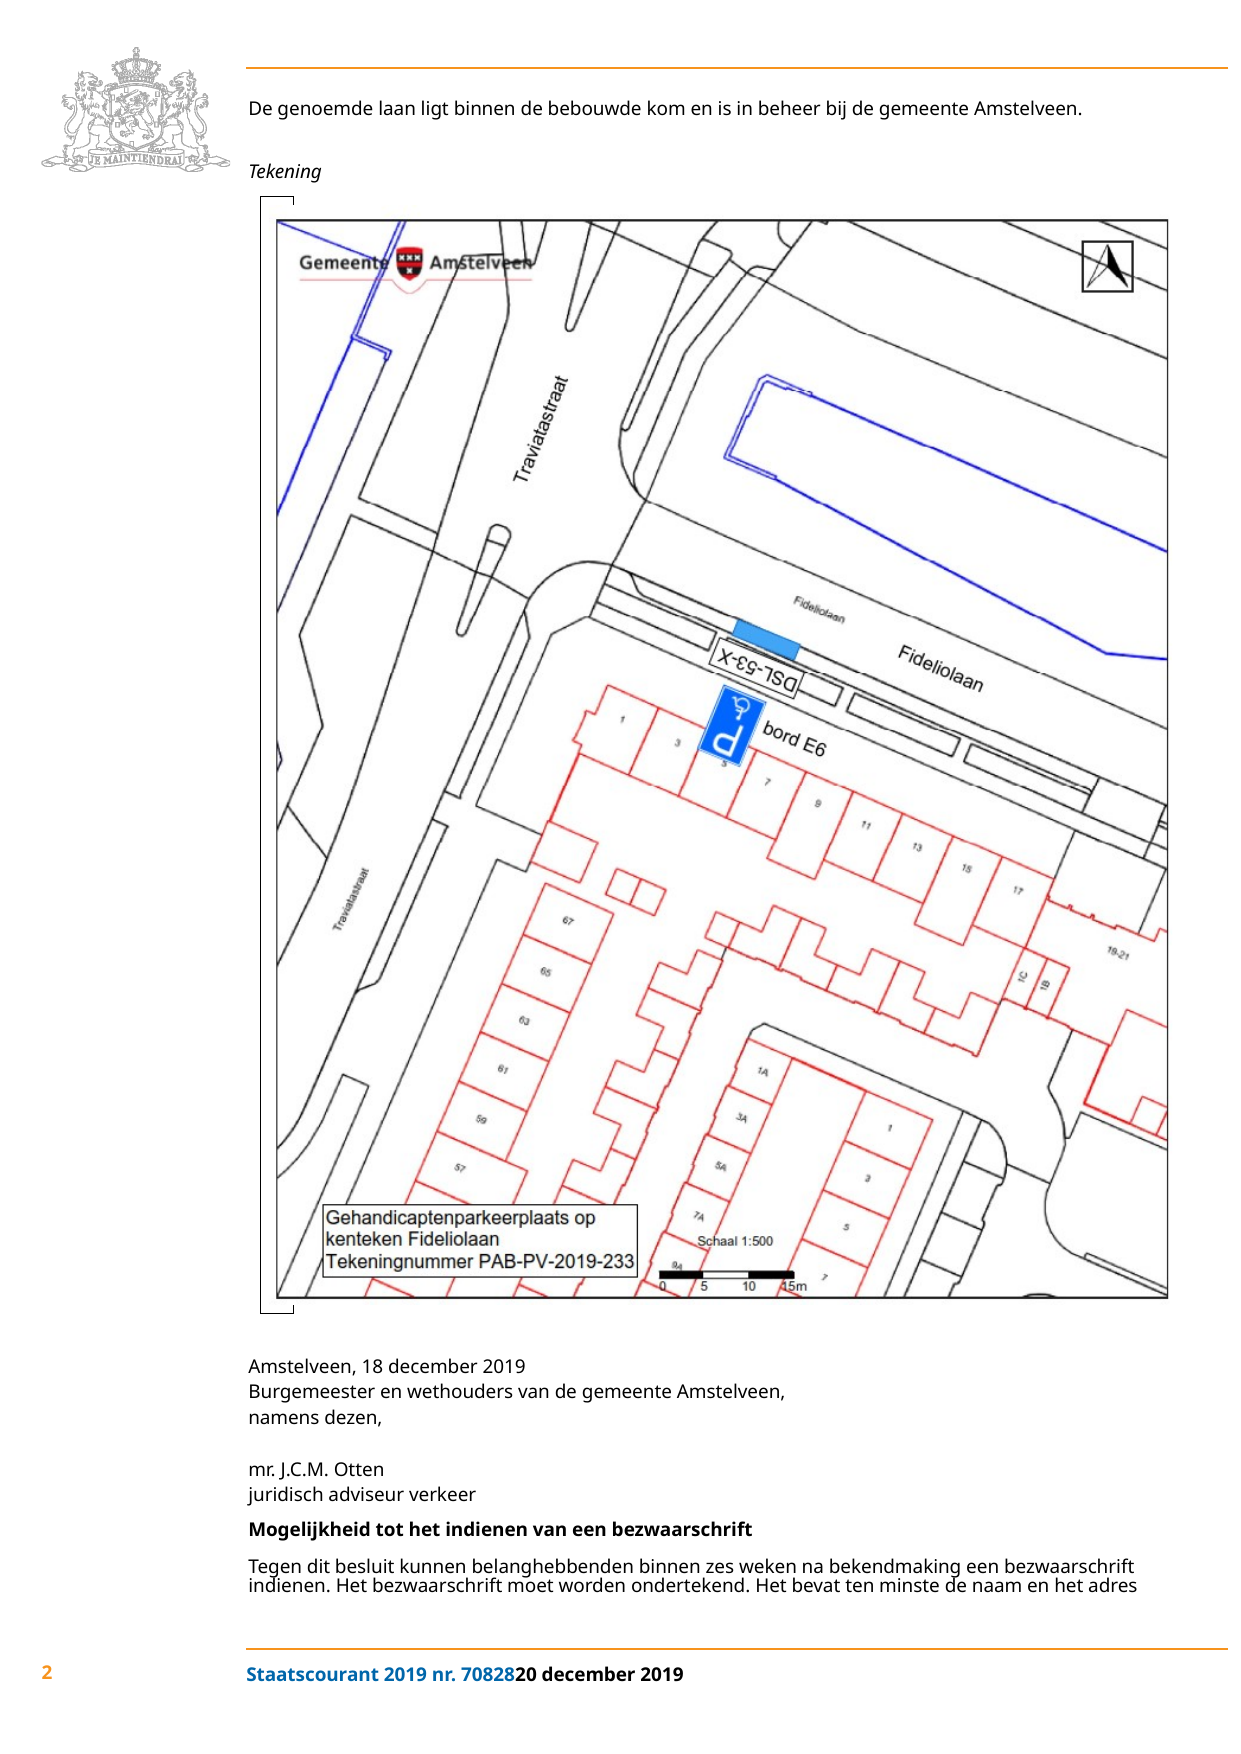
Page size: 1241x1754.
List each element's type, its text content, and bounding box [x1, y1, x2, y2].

text juridisch adviseur verkeer [248, 1482, 1152, 1507]
text Amstelveen, 18 december 2019 [248, 1353, 1152, 1379]
text Burgemeester en wethouders van de gemeente Amstelveen, [248, 1379, 1152, 1404]
text De genoemde laan ligt binnen de bebouwde kom en is in beheer bij de gemeente Amstelveen. [248, 95, 1152, 121]
text namens dezen, [248, 1404, 1152, 1430]
text Tekening [248, 159, 1152, 184]
picture [41, 47, 231, 172]
text mr. J.C.M. Otten [248, 1456, 1152, 1482]
text Mogelijkheid tot het indienen van een bezwaarschrift [248, 1521, 1152, 1540]
text Tegen dit besluit kunnen belanghebbenden binnen zes weken na bekendmaking een bezwaarschrift indienen. Het bezwaarschrift moet worden ondertekend. Het bevat ten minste de naam en het adres [248, 1558, 1152, 1596]
picture [268, 205, 1173, 1305]
